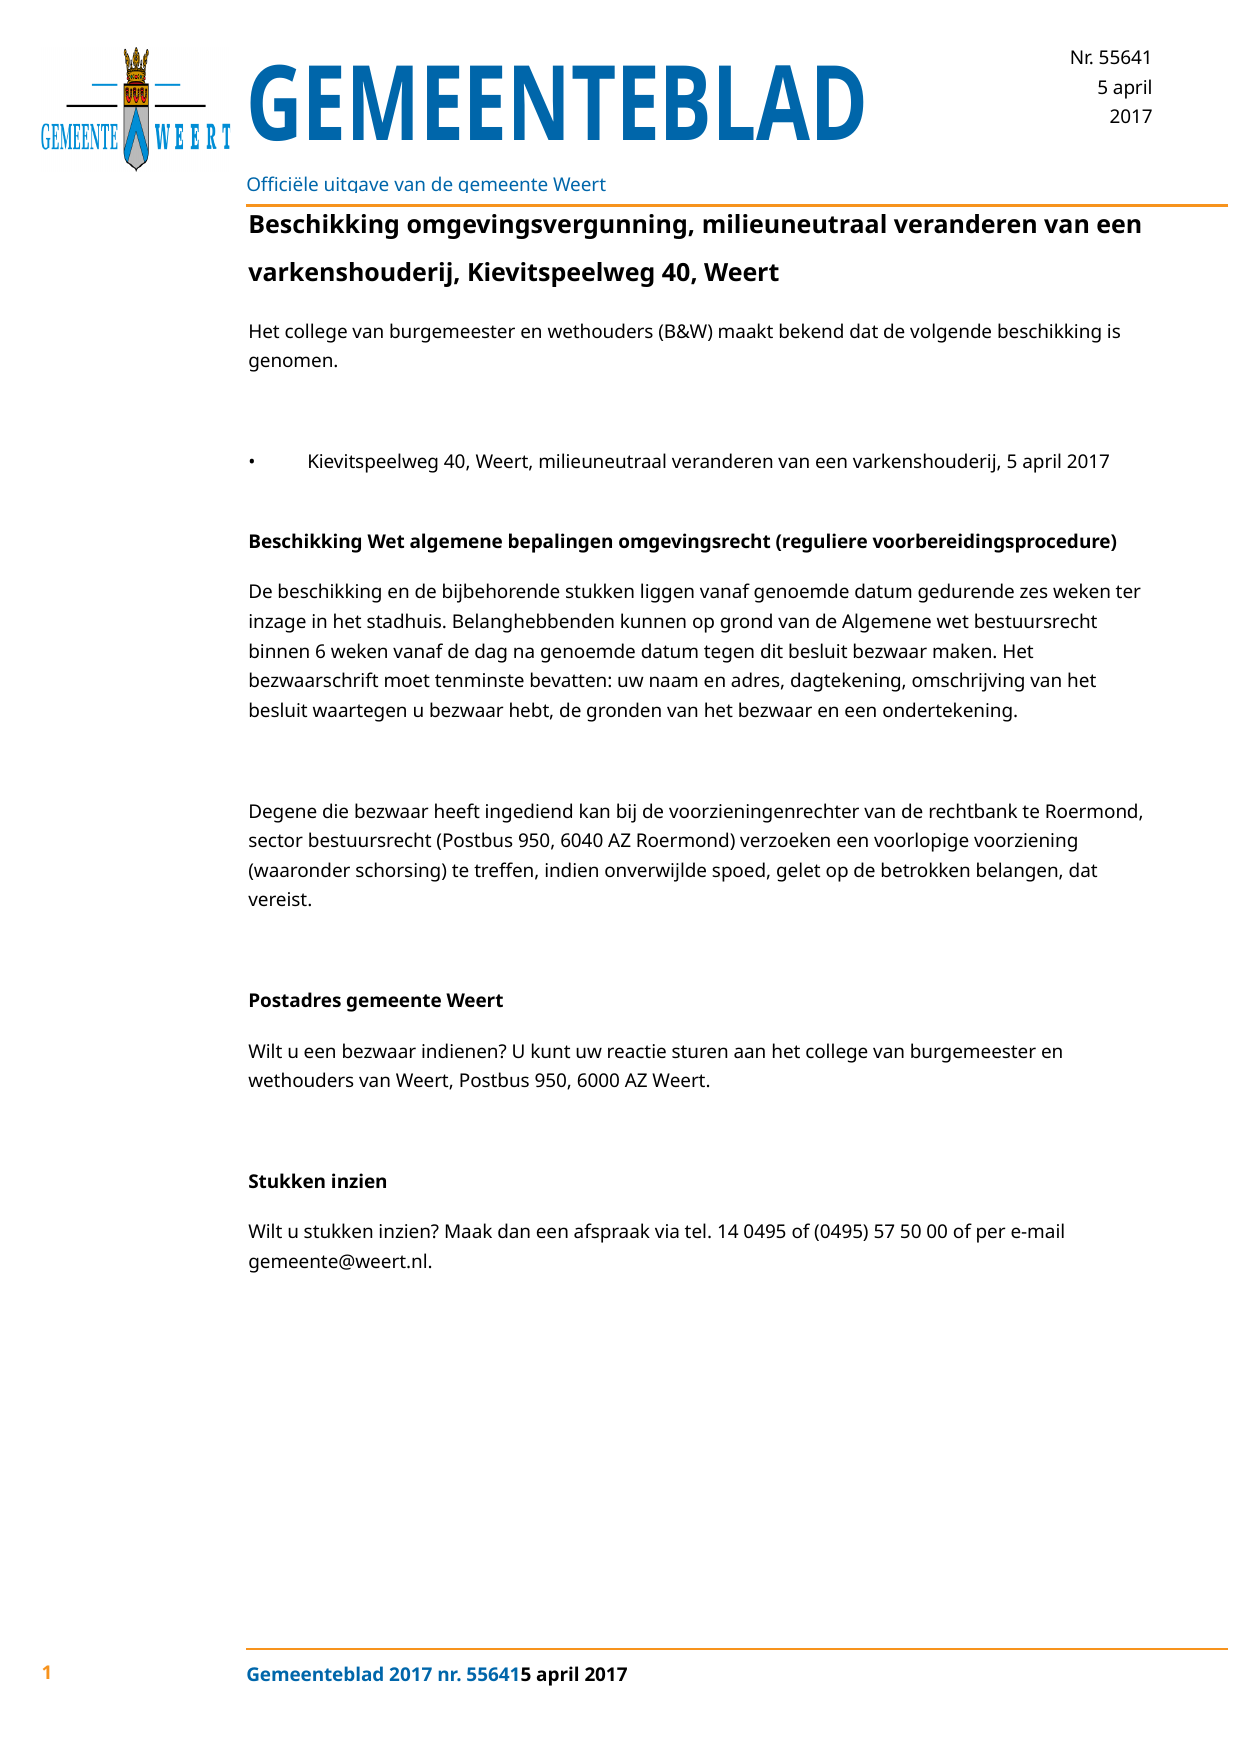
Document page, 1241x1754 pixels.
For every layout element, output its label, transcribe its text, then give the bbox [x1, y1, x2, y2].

picture [41, 47, 231, 172]
text Postadres gemeente Weert [248, 987, 1152, 1013]
text Het college van burgemeester en wethouders (B&W) maakt bekend dat de volgende beschikking is genomen. [248, 318, 1152, 373]
text Degene die bezwaar heeft ingediend kan bij de voorzieningenrechter van de rechtbank te Roermond, sector bestuursrecht (Postbus 950, 6040 AZ Roermond) verzoeken een voorlopige voorziening (waaronder schorsing) te treffen, indien onverwijlde spoed, gelet op de betrokken belangen, dat vereist. [248, 798, 1152, 912]
text Wilt u stukken inzien? Maak dan een afspraak via tel. 14 0495 of (0495) 57 50 00 of per e-mail gemeente@weert.nl. [248, 1219, 1152, 1274]
text De beschikking en de bijbehorende stukken liggen vanaf genoemde datum gedurende zes weken ter inzage in het stadhuis. Belanghebbenden kunnen op grond van de Algemene wet bestuursrecht binnen 6 weken vanaf de dag na genoemde datum tegen dit besluit bezwaar maken. Het bezwaarschrift moet tenminste bevatten: uw naam en adres, dagtekening, omschrijving van het besluit waartegen u bezwaar hebt, de gronden van het bezwaar en een ondertekening. [248, 579, 1152, 723]
text Beschikking omgevingsvergunning, milieuneutraal veranderen van een varkenshouderij, Kievitspeelweg 40, Weert [248, 207, 1152, 288]
text Wilt u een bezwaar indienen? U kunt uw reactie sturen aan het college van burgemeester en wethouders van Weert, Postbus 950, 6000 AZ Weert. [248, 1038, 1152, 1093]
text Stukken inzien [248, 1168, 1152, 1194]
list Kievitspeelweg 40, Weert, milieuneutraal veranderen van een varkenshouderij, 5 april 2017 [248, 448, 1152, 474]
text Beschikking Wet algemene bepalingen omgevingsrecht (reguliere voorbereidingsprocedure) [248, 528, 1152, 554]
